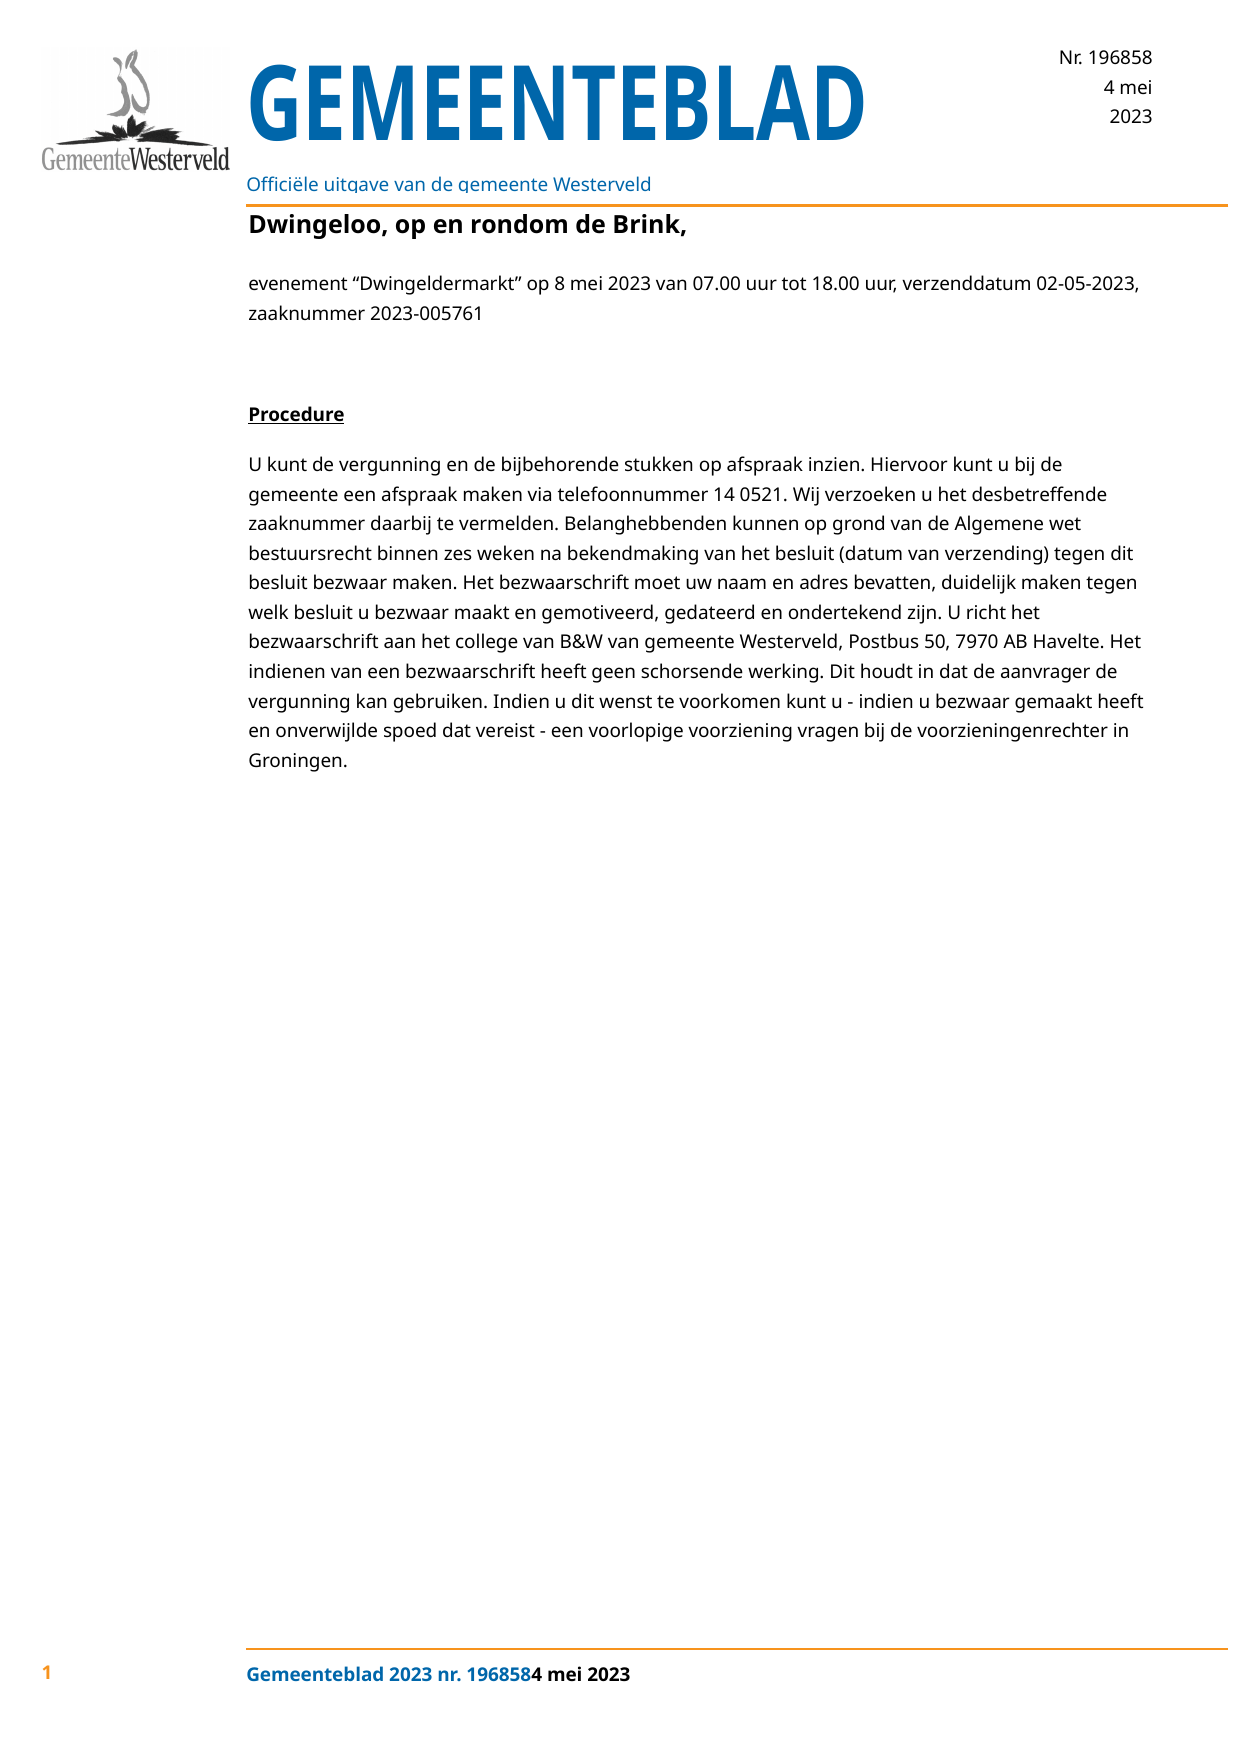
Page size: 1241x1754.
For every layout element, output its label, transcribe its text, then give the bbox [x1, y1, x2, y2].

text Procedure [248, 401, 1152, 426]
text Dwingeloo, op en rondom de Brink, [248, 207, 1152, 241]
text U kunt de vergunning en de bijbehorende stukken op afspraak inzien. Hiervoor kunt u bij de gemeente een afspraak maken via telefoonnummer 14 0521. Wij verzoeken u het desbetreffende zaaknummer daarbij te vermelden. Belanghebbenden kunnen op grond van de Algemene wet bestuursrecht binnen zes weken na bekendmaking van het besluit (datum van verzending) tegen dit besluit bezwaar maken. Het bezwaarschrift moet uw naam en adres bevatten, duidelijk maken tegen welk besluit u bezwaar maakt en gemotiveerd, gedateerd en ondertekend zijn. U richt het bezwaarschrift aan het college van B&W van gemeente Westerveld, Postbus 50, 7970 AB Havelte. Het indienen van een bezwaarschrift heeft geen schorsende werking. Dit houdt in dat de aanvrager de vergunning kan gebruiken. Indien u dit wenst te voorkomen kunt u - indien u bezwaar gemaakt heeft en onverwijlde spoed dat vereist - een voorlopige voorziening vragen bij de voorzieningenrechter in Groningen. [248, 451, 1152, 773]
text evenement “Dwingeldermarkt” op 8 mei 2023 van 07.00 uur tot 18.00 uur, verzenddatum 02-05-2023, zaaknummer 2023-005761 [248, 270, 1152, 326]
picture [41, 47, 231, 172]
